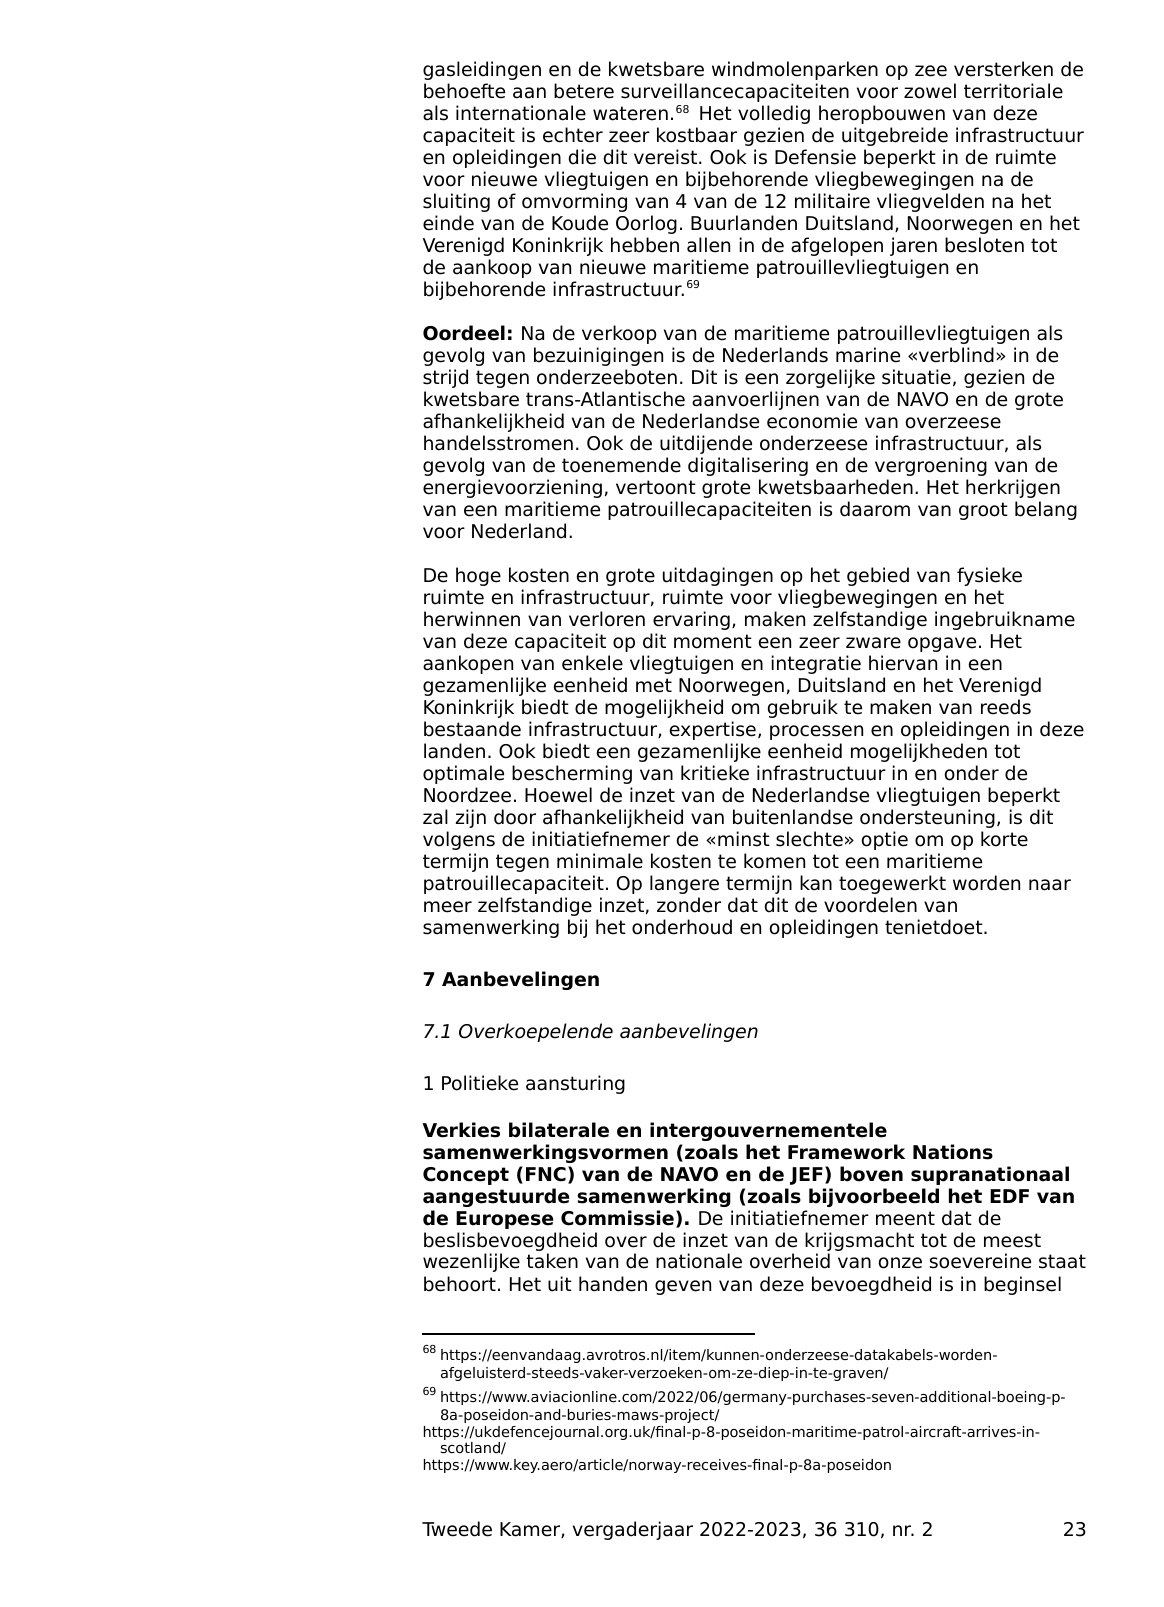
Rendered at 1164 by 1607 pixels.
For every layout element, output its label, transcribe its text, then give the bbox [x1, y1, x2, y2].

text https://www.key.aero/article/norway-receives-final-p-8a-poseidon [422, 1457, 1087, 1474]
text https://ukdefencejournal.org.uk/final-p-8-poseidon-maritime-patrol-aircraft-arrives-in-scotland/ [422, 1424, 1087, 1457]
subtitle 1 Politieke aansturing [422, 1073, 1087, 1094]
text gasleidingen en de kwetsbare windmolenparken op zee versterken de behoefte aan betere surveillancecapaciteiten voor zowel territoriale als internationale wateren. Het volledig heropbouwen van deze capaciteit is echter zeer kostbaar gezien de uitgebreide infrastructuur en opleidingen die dit vereist. Ook is Defensie beperkt in de ruimte voor nieuwe vliegtuigen en bijbehorende vliegbewegingen na de sluiting of omvorming van 4 van de 12 militaire vliegvelden na het einde van de Koude Oorlog. Buurlanden Duitsland, Noorwegen en het Verenigd Koninkrijk hebben allen in de afgelopen jaren besloten tot de aankoop van nieuwe maritieme patrouillevliegtuigen en bijbehorende infrastructuur. [422, 59, 1087, 301]
subtitle 7.1 Overkoepelende aanbevelingen [422, 1021, 1087, 1043]
subtitle 7 Aanbevelingen [422, 969, 1087, 991]
text Verkies bilaterale en intergouvernementele samenwerkingsvormen (zoals het Framework Nations Concept (FNC) van de NAVO en de JEF) boven supranationaal aangestuurde samenwerking (zoals bijvoorbeeld het EDF van de Europese Commissie). De initiatiefnemer meent dat de beslisbevoegdheid over de inzet van de krijgsmacht tot de meest wezenlijke taken van de nationale overheid van onze soevereine staat behoort. Het uit handen geven van deze bevoegdheid is in beginsel [422, 1119, 1087, 1295]
text https://www.aviacionline.com/2022/06/germany-purchases-seven-additional-boeing-p-8a-poseidon-and-buries-maws-project/ [422, 1385, 1087, 1424]
text https://eenvandaag.avrotros.nl/item/kunnen-onderzeese-datakabels-worden-afgeluisterd-steeds-vaker-verzoeken-om-ze-diep-in-te-graven/ [422, 1343, 1087, 1382]
text Oordeel: Na de verkoop van de maritieme patrouillevliegtuigen als gevolg van bezuinigingen is de Nederlands marine «verblind» in de strijd tegen onderzeeboten. Dit is een zorgelijke situatie, gezien de kwetsbare trans-Atlantische aanvoerlijnen van de NAVO en de grote afhankelijkheid van de Nederlandse economie van overzeese handelsstromen. Ook de uitdijende onderzeese infrastructuur, als gevolg van de toenemende digitalisering en de vergroening van de energievoorziening, vertoont grote kwetsbaarheden. Het herkrijgen van een maritieme patrouillecapaciteiten is daarom van groot belang voor Nederland. [422, 323, 1087, 543]
text De hoge kosten en grote uitdagingen op het gebied van fysieke ruimte en infrastructuur, ruimte voor vliegbewegingen en het herwinnen van verloren ervaring, maken zelfstandige ingebruikname van deze capaciteit op dit moment een zeer zware opgave. Het aankopen van enkele vliegtuigen en integratie hiervan in een gezamenlijke eenheid met Noorwegen, Duitsland en het Verenigd Koninkrijk biedt de mogelijkheid om gebruik te maken van reeds bestaande infrastructuur, expertise, processen en opleidingen in deze landen. Ook biedt een gezamenlijke eenheid mogelijkheden tot optimale bescherming van kritieke infrastructuur in en onder de Noordzee. Hoewel de inzet van de Nederlandse vliegtuigen beperkt zal zijn door afhankelijkheid van buitenlandse ondersteuning, is dit volgens de initiatiefnemer de «minst slechte» optie om op korte termijn tegen minimale kosten te komen tot een maritieme patrouillecapaciteit. Op langere termijn kan toegewerkt worden naar meer zelfstandige inzet, zonder dat dit de voordelen van samenwerking bij het onderhoud en opleidingen tenietdoet. [422, 565, 1087, 939]
